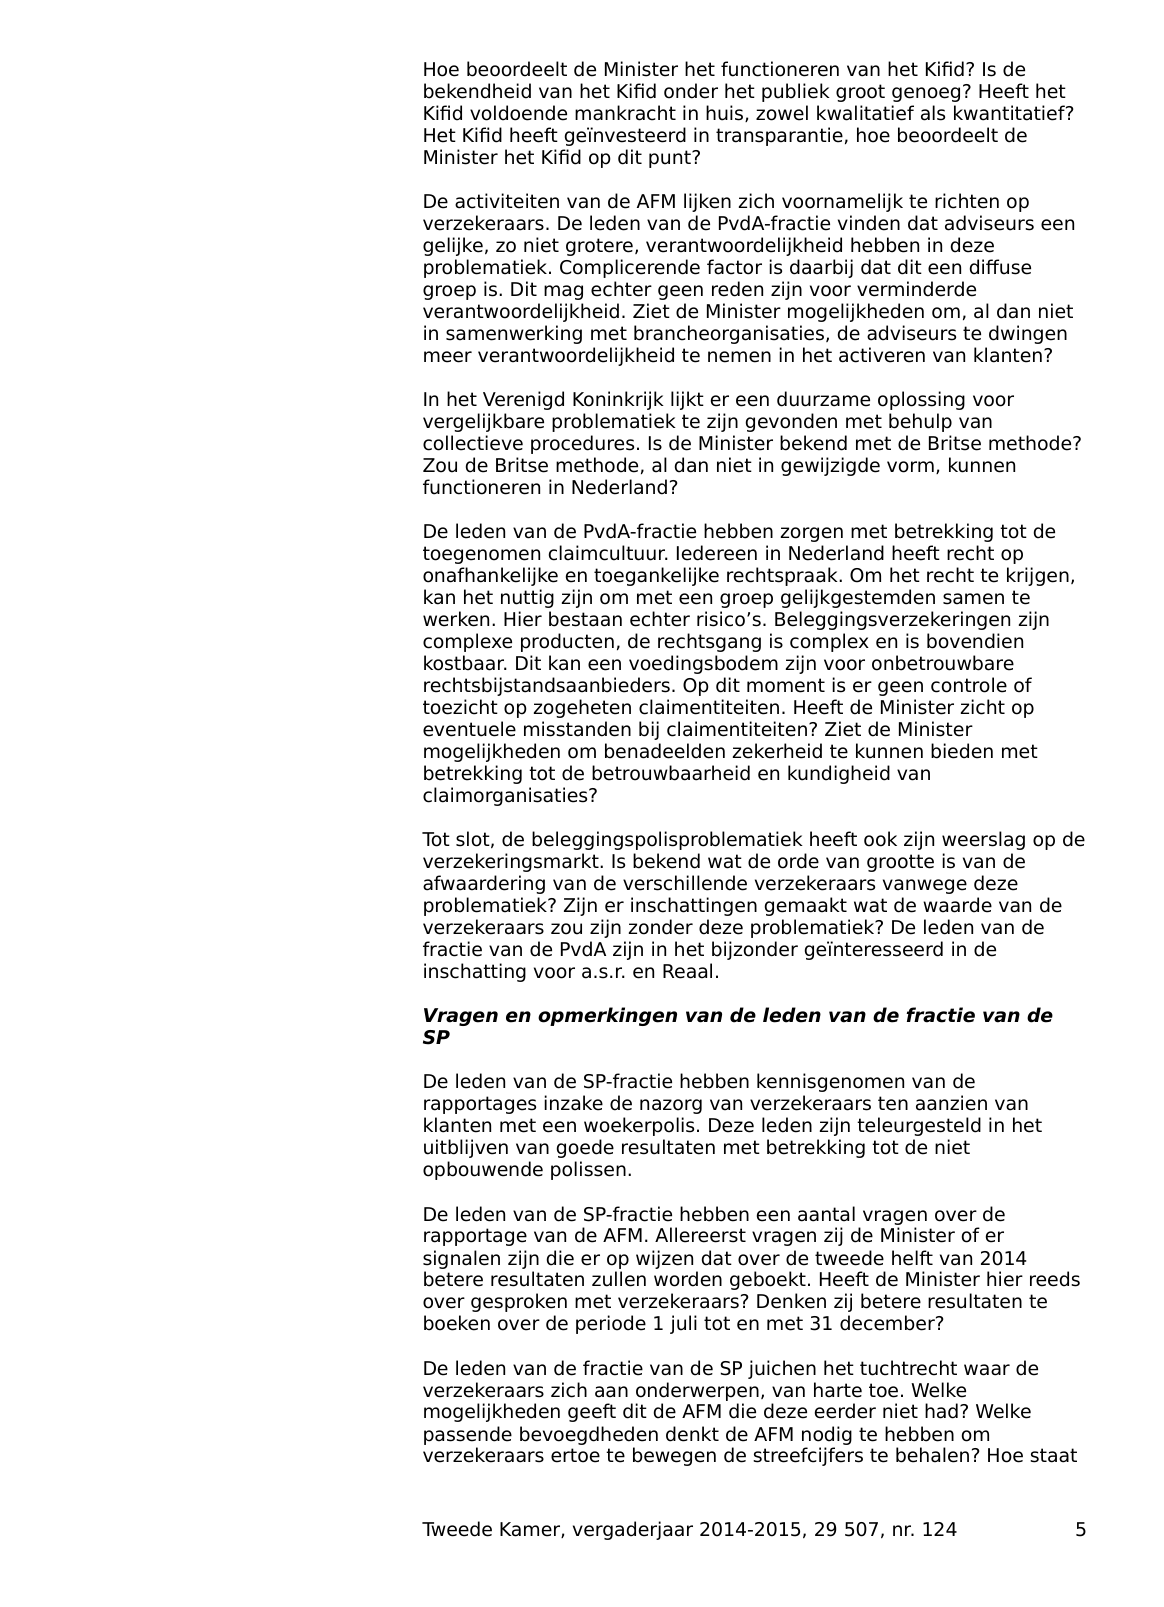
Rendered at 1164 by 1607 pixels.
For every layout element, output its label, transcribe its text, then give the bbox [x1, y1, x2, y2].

text De leden van de PvdA-fractie hebben zorgen met betrekking tot de toegenomen claimcultuur. Iedereen in Nederland heeft recht op onafhankelijke en toegankelijke rechtspraak. Om het recht te krijgen, kan het nuttig zijn om met een groep gelijkgestemden samen te werken. Hier bestaan echter risico’s. Beleggingsverzekeringen zijn complexe producten, de rechtsgang is complex en is bovendien kostbaar. Dit kan een voedingsbodem zijn voor onbetrouwbare rechtsbijstandsaanbieders. Op dit moment is er geen controle of toezicht op zogeheten claimentiteiten. Heeft de Minister zicht op eventuele misstanden bij claimentiteiten? Ziet de Minister mogelijkheden om benadeelden zekerheid te kunnen bieden met betrekking tot de betrouwbaarheid en kundigheid van claimorganisaties? [422, 521, 1087, 807]
text In het Verenigd Koninkrijk lijkt er een duurzame oplossing voor vergelijkbare problematiek te zijn gevonden met behulp van collectieve procedures. Is de Minister bekend met de Britse methode? Zou de Britse methode, al dan niet in gewijzigde vorm, kunnen functioneren in Nederland? [422, 389, 1087, 499]
text De leden van de fractie van de SP juichen het tuchtrecht waar de verzekeraars zich aan onderwerpen, van harte toe. Welke mogelijkheden geeft dit de AFM die deze eerder niet had? Welke passende bevoegdheden denkt de AFM nodig te hebben om verzekeraars ertoe te bewegen de streefcijfers te behalen? Hoe staat [422, 1357, 1087, 1467]
text Tot slot, de beleggingspolisproblematiek heeft ook zijn weerslag op de verzekeringsmarkt. Is bekend wat de orde van grootte is van de afwaardering van de verschillende verzekeraars vanwege deze problematiek? Zijn er inschattingen gemaakt wat de waarde van de verzekeraars zou zijn zonder deze problematiek? De leden van de fractie van de PvdA zijn in het bijzonder geïnteresseerd in de inschatting voor a.s.r. en Reaal. [422, 829, 1087, 983]
text De leden van de SP-fractie hebben een aantal vragen over de rapportage van de AFM. Allereerst vragen zij de Minister of er signalen zijn die er op wijzen dat over de tweede helft van 2014 betere resultaten zullen worden geboekt. Heeft de Minister hier reeds over gesproken met verzekeraars? Denken zij betere resultaten te boeken over de periode 1 juli tot en met 31 december? [422, 1203, 1087, 1335]
subtitle Vragen en opmerkingen van de leden van de fractie van de SP [422, 1005, 1087, 1049]
text Hoe beoordeelt de Minister het functioneren van het Kifid? Is de bekendheid van het Kifid onder het publiek groot genoeg? Heeft het Kifid voldoende mankracht in huis, zowel kwalitatief als kwantitatief? Het Kifid heeft geïnvesteerd in transparantie, hoe beoordeelt de Minister het Kifid op dit punt? [422, 59, 1087, 169]
text De leden van de SP-fractie hebben kennisgenomen van de rapportages inzake de nazorg van verzekeraars ten aanzien van klanten met een woekerpolis. Deze leden zijn teleurgesteld in het uitblijven van goede resultaten met betrekking tot de niet opbouwende polissen. [422, 1071, 1087, 1181]
text De activiteiten van de AFM lijken zich voornamelijk te richten op verzekeraars. De leden van de PvdA-fractie vinden dat adviseurs een gelijke, zo niet grotere, verantwoordelijkheid hebben in deze problematiek. Complicerende factor is daarbij dat dit een diffuse groep is. Dit mag echter geen reden zijn voor verminderde verantwoordelijkheid. Ziet de Minister mogelijkheden om, al dan niet in samenwerking met brancheorganisaties, de adviseurs te dwingen meer verantwoordelijkheid te nemen in het activeren van klanten? [422, 191, 1087, 367]
